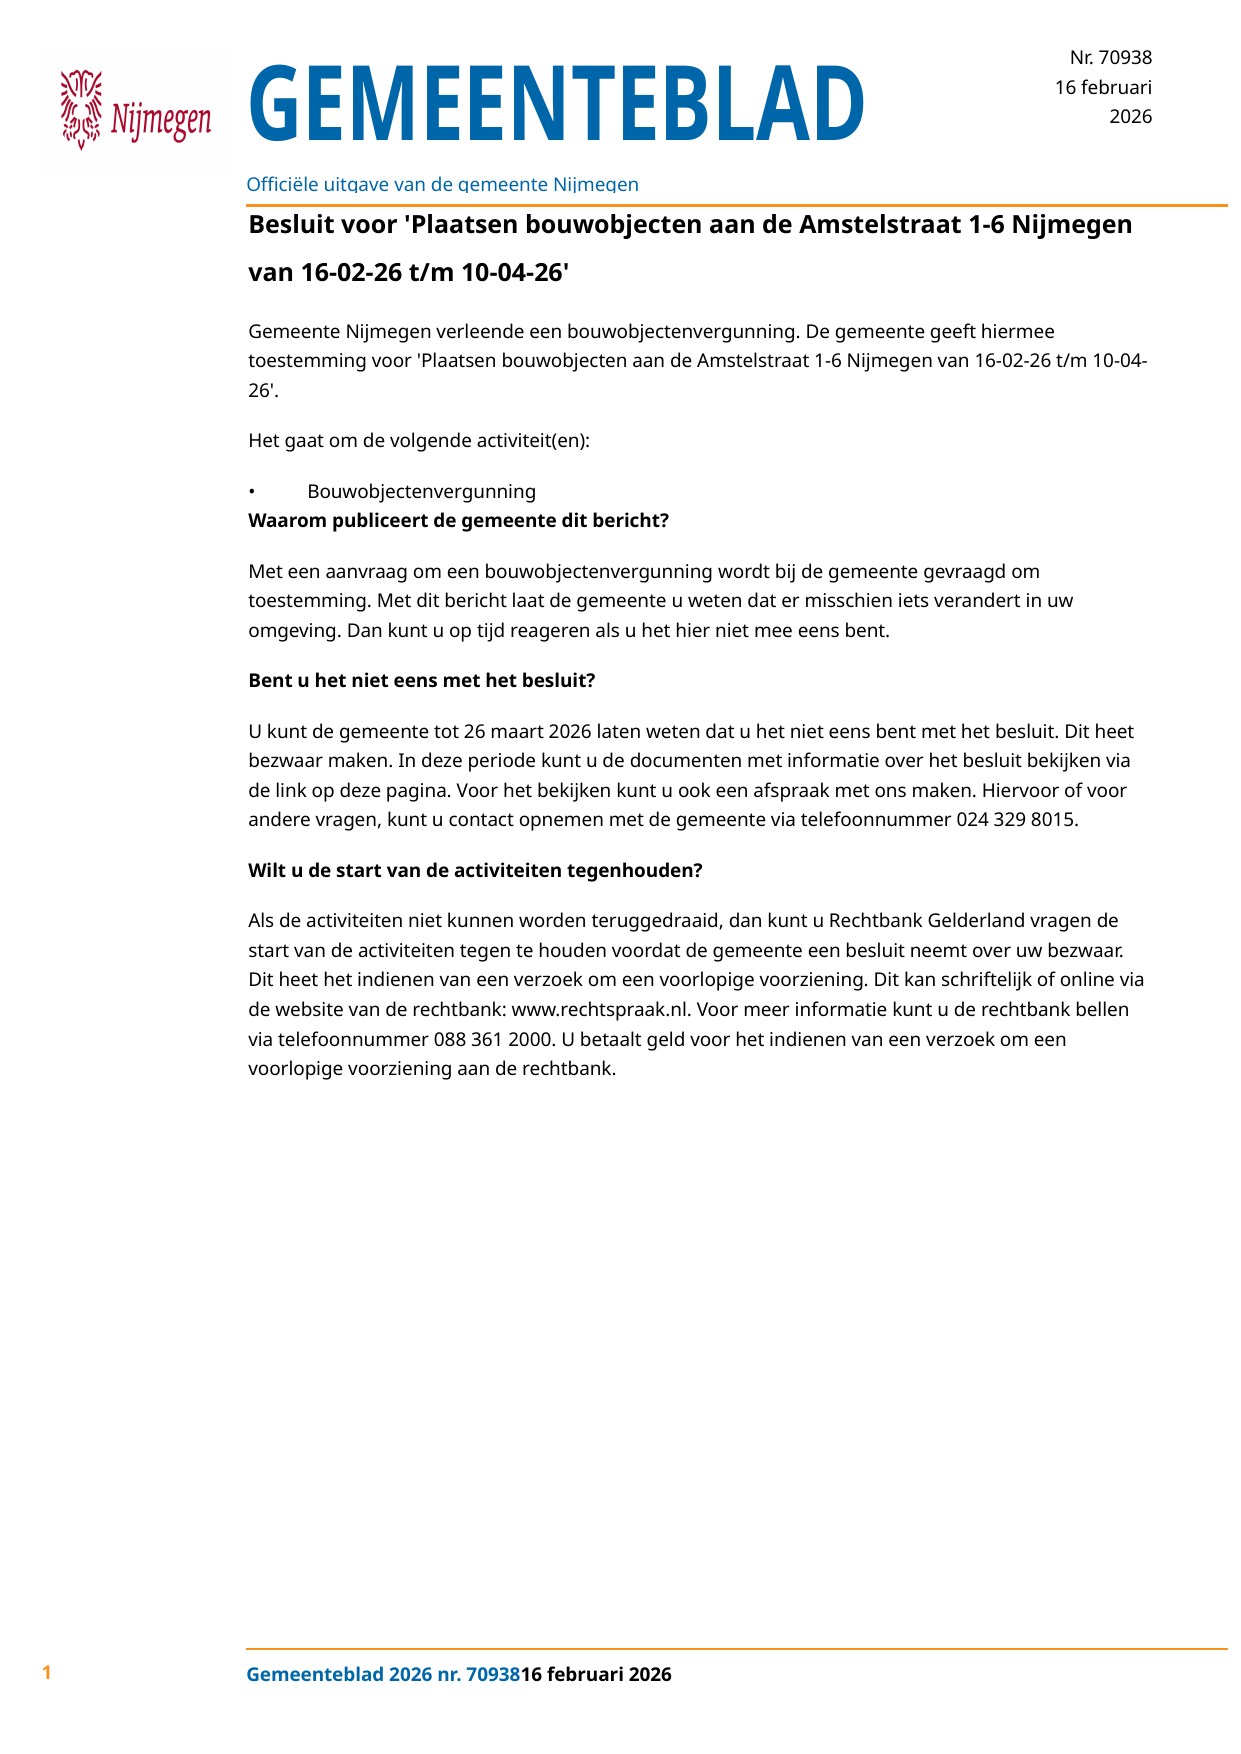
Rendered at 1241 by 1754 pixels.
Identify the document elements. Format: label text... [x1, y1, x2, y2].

text Wilt u de start van de activiteiten tegenhouden? [248, 857, 1152, 883]
list Bouwobjectenvergunning [248, 478, 1152, 504]
text U kunt de gemeente tot 26 maart 2026 laten weten dat u het niet eens bent met het besluit. Dit heet bezwaar maken. In deze periode kunt u de documenten met informatie over het besluit bekijken via de link op deze pagina. Voor het bekijken kunt u ook een afspraak met ons maken. Hiervoor of voor andere vragen, kunt u contact opnemen met de gemeente via telefoonnummer 024 329 8015. [248, 718, 1152, 832]
text Waarom publiceert de gemeente dit bericht? [248, 507, 1152, 533]
text Als de activiteiten niet kunnen worden teruggedraaid, dan kunt u Rechtbank Gelderland vragen de start van de activiteiten tegen te houden voordat de gemeente een besluit neemt over uw bezwaar. Dit heet het indienen van een verzoek om een voorlopige voorziening. Dit kan schriftelijk of online via de website van de rechtbank: www.rechtspraak.nl. Voor meer informatie kunt u de rechtbank bellen via telefoonnummer 088 361 2000. U betaalt geld voor het indienen van een verzoek om een voorlopige voorziening aan de rechtbank. [248, 907, 1152, 1081]
text Het gaat om de volgende activiteit(en): [248, 427, 1152, 453]
text Besluit voor 'Plaatsen bouwobjecten aan de Amstelstraat 1-6 Nijmegen van 16-02-26 t/m 10-04-26' [248, 207, 1152, 288]
text Bent u het niet eens met het besluit? [248, 667, 1152, 693]
text Gemeente Nijmegen verleende een bouwobjectenvergunning. De gemeente geeft hiermee toestemming voor 'Plaatsen bouwobjecten aan de Amstelstraat 1-6 Nijmegen van 16-02-26 t/m 10-04-26'. [248, 318, 1152, 403]
picture [41, 47, 231, 172]
text Met een aanvraag om een bouwobjectenvergunning wordt bij de gemeente gevraagd om toestemming. Met dit bericht laat de gemeente u weten dat er misschien iets verandert in uw omgeving. Dan kunt u op tijd reageren als u het hier niet mee eens bent. [248, 558, 1152, 643]
